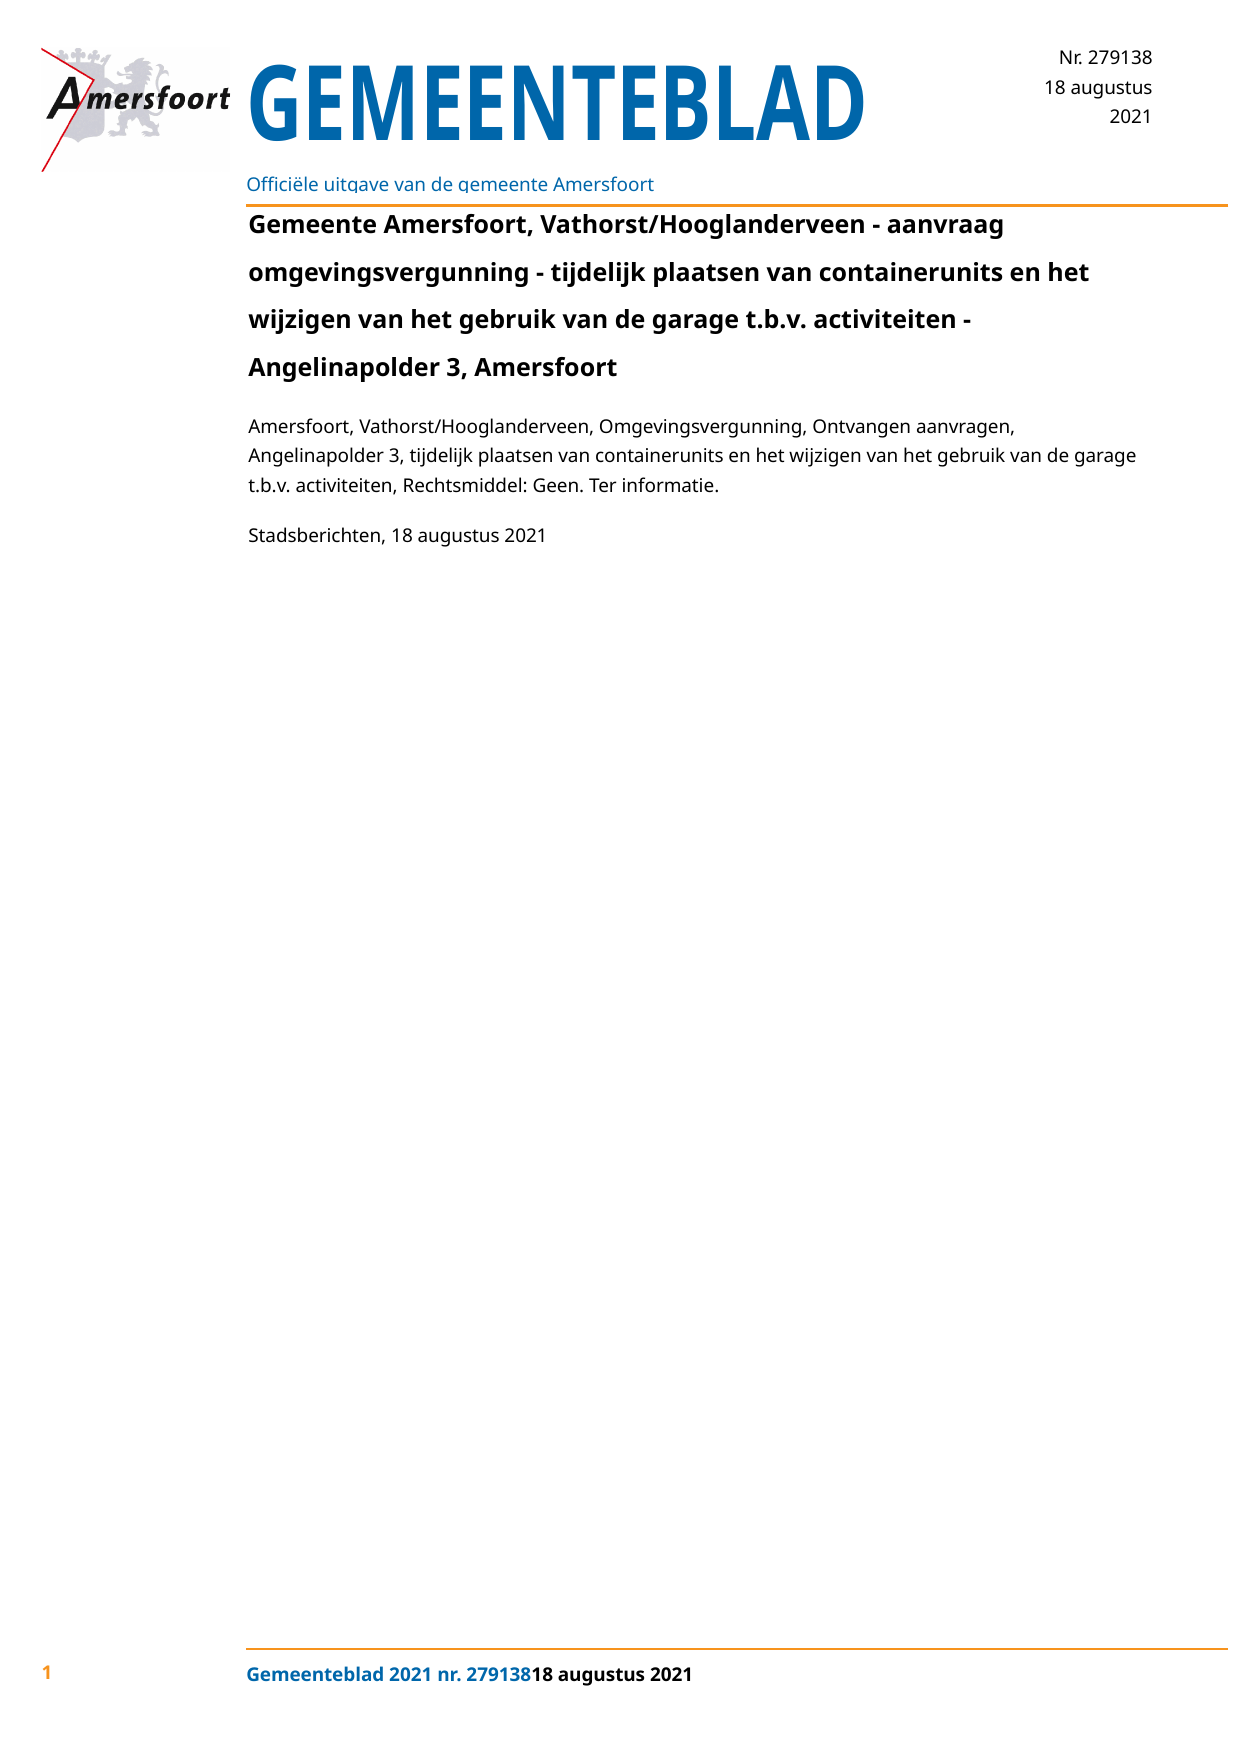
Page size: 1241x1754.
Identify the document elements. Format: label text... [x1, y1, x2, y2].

text Stadsberichten, 18 augustus 2021 [248, 523, 1152, 548]
picture [41, 47, 231, 172]
text Amersfoort, Vathorst/Hooglanderveen, Omgevingsvergunning, Ontvangen aanvragen, Angelinapolder 3, tijdelijk plaatsen van containerunits en het wijzigen van het gebruik van de garage t.b.v. activiteiten, Rechtsmiddel: Geen. Ter informatie. [248, 413, 1152, 498]
text Gemeente Amersfoort, Vathorst/Hooglanderveen - aanvraag omgevingsvergunning - tijdelijk plaatsen van containerunits en het wijzigen van het gebruik van de garage t.b.v. activiteiten - Angelinapolder 3, Amersfoort [248, 207, 1152, 384]
